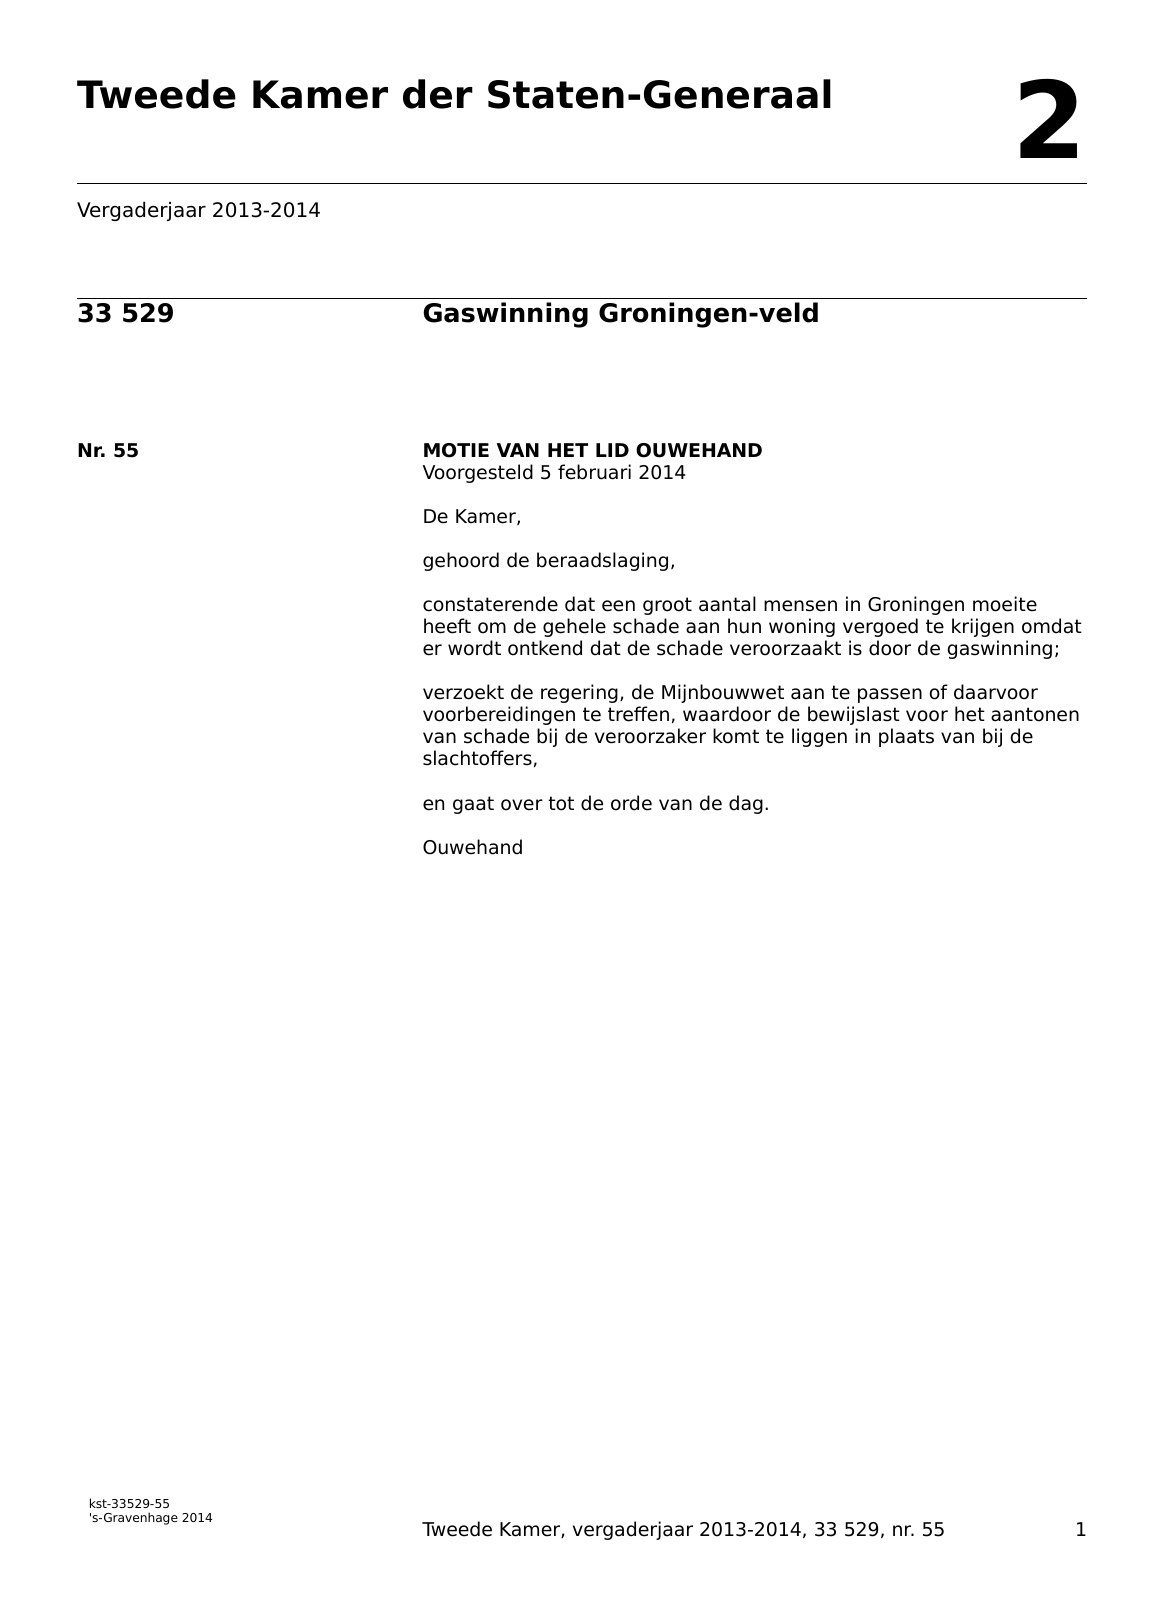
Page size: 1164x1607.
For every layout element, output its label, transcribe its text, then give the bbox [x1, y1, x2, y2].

table_cell Vergaderjaar 2013-2014 [77, 184, 1087, 298]
text en gaat over tot de orde van de dag. [422, 792, 1087, 814]
text De Kamer, [422, 506, 1087, 528]
text constaterende dat een groot aantal mensen in Groningen moeite heeft om de gehele schade aan hun woning vergoed te krijgen omdat er wordt ontkend dat de schade veroorzaakt is door de gaswinning; [422, 594, 1087, 660]
text kst-33529-55 [88, 1497, 323, 1511]
subtitle Nr. 55 MOTIE VAN HET LID OUWEHAND [77, 440, 1087, 462]
text Ouwehand [422, 837, 1087, 858]
text gehoord de beraadslaging, [422, 550, 1087, 572]
text Voorgesteld 5 februari 2014 [422, 462, 1087, 484]
table_header Tweede Kamer der Staten-Generaal [77, 59, 886, 183]
text 's-Gravenhage 2014 [88, 1511, 323, 1525]
text verzoekt de regering, de Mijnbouwwet aan te passen of daarvoor voorbereidingen te treffen, waardoor de bewijslast voor het aantonen van schade bij de veroorzaker komt te liggen in plaats van bij de slachtoffers, [422, 682, 1087, 770]
table_header 2 [886, 59, 1087, 183]
subtitle 33 529 Gaswinning Groningen-veld [77, 299, 1087, 329]
